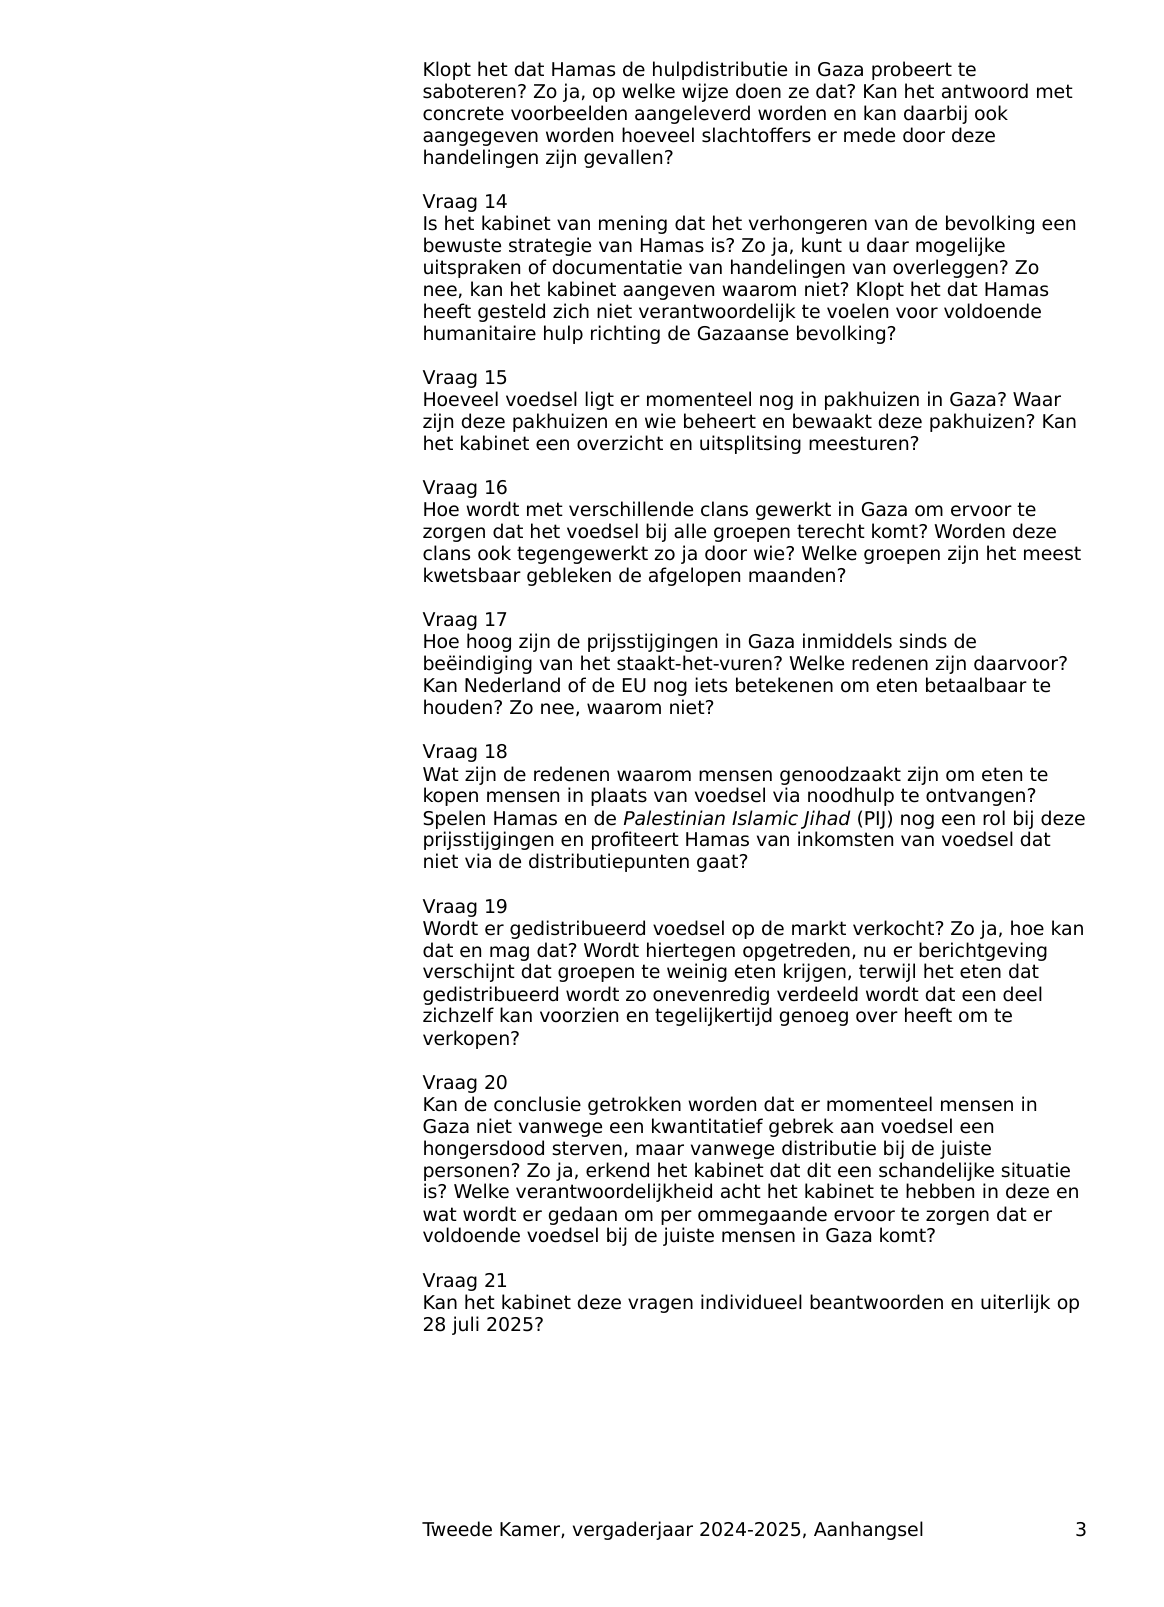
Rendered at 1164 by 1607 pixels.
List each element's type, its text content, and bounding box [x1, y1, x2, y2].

text Is het kabinet van mening dat het verhongeren van de bevolking een bewuste strategie van Hamas is? Zo ja, kunt u daar mogelijke uitspraken of documentatie van handelingen van overleggen? Zo nee, kan het kabinet aangeven waarom niet? Klopt het dat Hamas heeft gesteld zich niet verantwoordelijk te voelen voor voldoende humanitaire hulp richting de Gazaanse bevolking? [422, 213, 1087, 345]
text Klopt het dat Hamas de hulpdistributie in Gaza probeert te saboteren? Zo ja, op welke wijze doen ze dat? Kan het antwoord met concrete voorbeelden aangeleverd worden en kan daarbij ook aangegeven worden hoeveel slachtoffers er mede door deze handelingen zijn gevallen? [422, 59, 1087, 169]
text Hoe hoog zijn de prijsstijgingen in Gaza inmiddels sinds de beëindiging van het staakt-het-vuren? Welke redenen zijn daarvoor? Kan Nederland of de EU nog iets betekenen om eten betaalbaar te houden? Zo nee, waarom niet? [422, 631, 1087, 719]
text Vraag 15 [422, 367, 1087, 389]
text Wat zijn de redenen waarom mensen genoodzaakt zijn om eten te kopen mensen in plaats van voedsel via noodhulp te ontvangen? Spelen Hamas en de Palestinian Islamic Jihad (PIJ) nog een rol bij deze prijsstijgingen en profiteert Hamas van inkomsten van voedsel dat niet via de distributiepunten gaat? [422, 763, 1087, 873]
text Vraag 18 [422, 741, 1087, 763]
text Vraag 21 [422, 1269, 1087, 1292]
text Hoeveel voedsel ligt er momenteel nog in pakhuizen in Gaza? Waar zijn deze pakhuizen en wie beheert en bewaakt deze pakhuizen? Kan het kabinet een overzicht en uitsplitsing meesturen? [422, 389, 1087, 455]
text Vraag 16 [422, 477, 1087, 499]
text Wordt er gedistribueerd voedsel op de markt verkocht? Zo ja, hoe kan dat en mag dat? Wordt hiertegen opgetreden, nu er berichtgeving verschijnt dat groepen te weinig eten krijgen, terwijl het eten dat gedistribueerd wordt zo onevenredig verdeeld wordt dat een deel zichzelf kan voorzien en tegelijkertijd genoeg over heeft om te verkopen? [422, 917, 1087, 1049]
text Vraag 19 [422, 896, 1087, 917]
text Kan de conclusie getrokken worden dat er momenteel mensen in Gaza niet vanwege een kwantitatief gebrek aan voedsel een hongersdood sterven, maar vanwege distributie bij de juiste personen? Zo ja, erkend het kabinet dat dit een schandelijke situatie is? Welke verantwoordelijkheid acht het kabinet te hebben in deze en wat wordt er gedaan om per ommegaande ervoor te zorgen dat er voldoende voedsel bij de juiste mensen in Gaza komt? [422, 1093, 1087, 1247]
text Vraag 14 [422, 191, 1087, 213]
text Vraag 20 [422, 1072, 1087, 1093]
text Kan het kabinet deze vragen individueel beantwoorden en uiterlijk op 28 juli 2025? [422, 1292, 1087, 1336]
text Hoe wordt met verschillende clans gewerkt in Gaza om ervoor te zorgen dat het voedsel bij alle groepen terecht komt? Worden deze clans ook tegengewerkt zo ja door wie? Welke groepen zijn het meest kwetsbaar gebleken de afgelopen maanden? [422, 499, 1087, 587]
text Vraag 17 [422, 609, 1087, 631]
